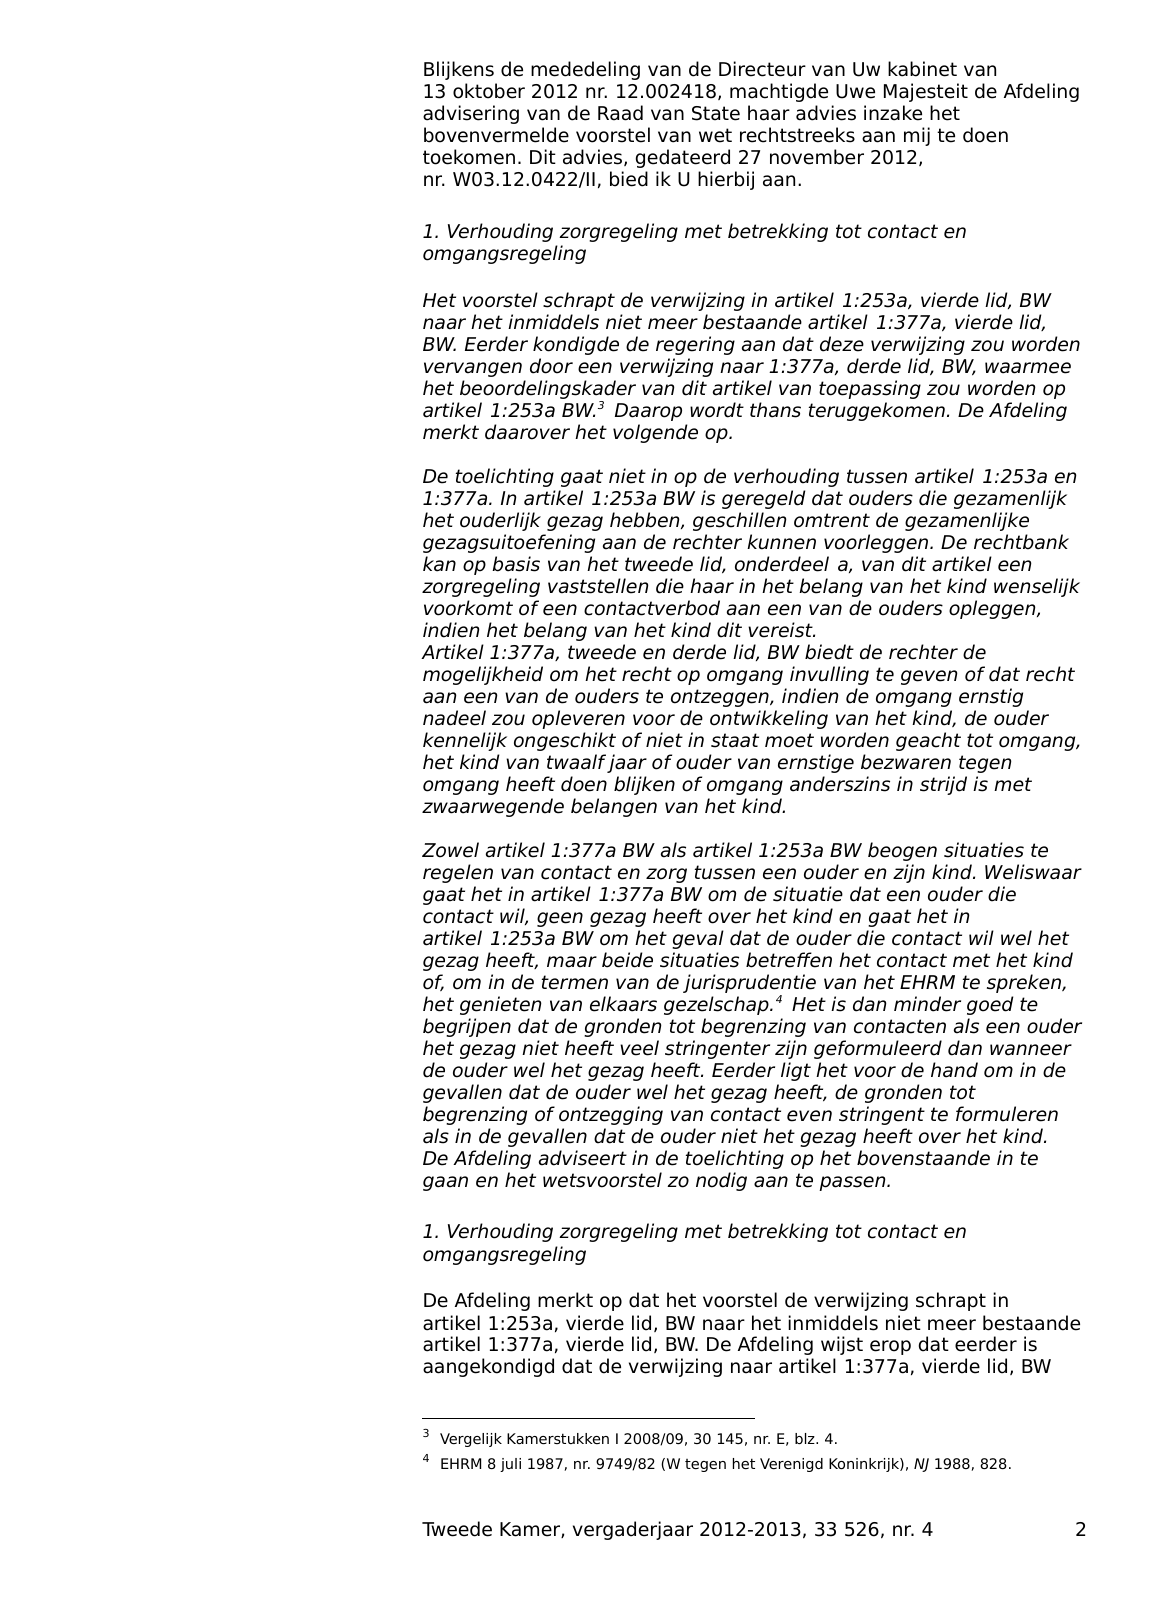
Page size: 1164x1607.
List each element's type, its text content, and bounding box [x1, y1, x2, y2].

text Artikel 1:377a, tweede en derde lid, BW biedt de rechter de mogelijkheid om het recht op omgang invulling te geven of dat recht aan een van de ouders te ontzeggen, indien de omgang ernstig nadeel zou opleveren voor de ontwikkeling van het kind, de ouder kennelijk ongeschikt of niet in staat moet worden geacht tot omgang, het kind van twaalf jaar of ouder van ernstige bezwaren tegen omgang heeft doen blijken of omgang anderszins in strijd is met zwaarwegende belangen van het kind. [422, 642, 1087, 818]
subtitle 1. Verhouding zorgregeling met betrekking tot contact en omgangsregeling [422, 221, 1087, 265]
text EHRM 8 juli 1987, nr. 9749/82 (W tegen het Verenigd Koninkrijk), NJ 1988, 828. [422, 1452, 1087, 1474]
text Vergelijk Kamerstukken I 2008/09, 30 145, nr. E, blz. 4. [422, 1427, 1087, 1449]
text Blijkens de mededeling van de Directeur van Uw kabinet van 13 oktober 2012 nr. 12.002418, machtigde Uwe Majesteit de Afdeling advisering van de Raad van State haar advies inzake het bovenvermelde voorstel van wet rechtstreeks aan mij te doen toekomen. Dit advies, gedateerd 27 november 2012, nr. W03.12.0422/II, bied ik U hierbij aan. [422, 59, 1087, 191]
text De Afdeling merkt op dat het voorstel de verwijzing schrapt in artikel 1:253a, vierde lid, BW naar het inmiddels niet meer bestaande artikel 1:377a, vierde lid, BW. De Afdeling wijst erop dat eerder is aangekondigd dat de verwijzing naar artikel 1:377a, vierde lid, BW [422, 1290, 1087, 1378]
text Het voorstel schrapt de verwijzing in artikel 1:253a, vierde lid, BW naar het inmiddels niet meer bestaande artikel 1:377a, vierde lid, BW. Eerder kondigde de regering aan dat deze verwijzing zou worden vervangen door een verwijzing naar 1:377a, derde lid, BW, waarmee het beoordelingskader van dit artikel van toepassing zou worden op artikel 1:253a BW. Daarop wordt thans teruggekomen. De Afdeling merkt daarover het volgende op. [422, 290, 1087, 444]
text Zowel artikel 1:377a BW als artikel 1:253a BW beogen situaties te regelen van contact en zorg tussen een ouder en zijn kind. Weliswaar gaat het in artikel 1:377a BW om de situatie dat een ouder die contact wil, geen gezag heeft over het kind en gaat het in artikel 1:253a BW om het geval dat de ouder die contact wil wel het gezag heeft, maar beide situaties betreffen het contact met het kind of, om in de termen van de jurisprudentie van het EHRM te spreken, het genieten van elkaars gezelschap. Het is dan minder goed te begrijpen dat de gronden tot begrenzing van contacten als een ouder het gezag niet heeft veel stringenter zijn geformuleerd dan wanneer de ouder wel het gezag heeft. Eerder ligt het voor de hand om in de gevallen dat de ouder wel het gezag heeft, de gronden tot begrenzing of ontzegging van contact even stringent te formuleren als in de gevallen dat de ouder niet het gezag heeft over het kind. [422, 840, 1087, 1147]
subtitle 1. Verhouding zorgregeling met betrekking tot contact en omgangsregeling [422, 1221, 1087, 1265]
text De toelichting gaat niet in op de verhouding tussen artikel 1:253a en 1:377a. In artikel 1:253a BW is geregeld dat ouders die gezamenlijk het ouderlijk gezag hebben, geschillen omtrent de gezamenlijke gezagsuitoefening aan de rechter kunnen voorleggen. De rechtbank kan op basis van het tweede lid, onderdeel a, van dit artikel een zorgregeling vaststellen die haar in het belang van het kind wenselijk voorkomt of een contactverbod aan een van de ouders opleggen, indien het belang van het kind dit vereist. [422, 466, 1087, 642]
text De Afdeling adviseert in de toelichting op het bovenstaande in te gaan en het wetsvoorstel zo nodig aan te passen. [422, 1147, 1087, 1191]
